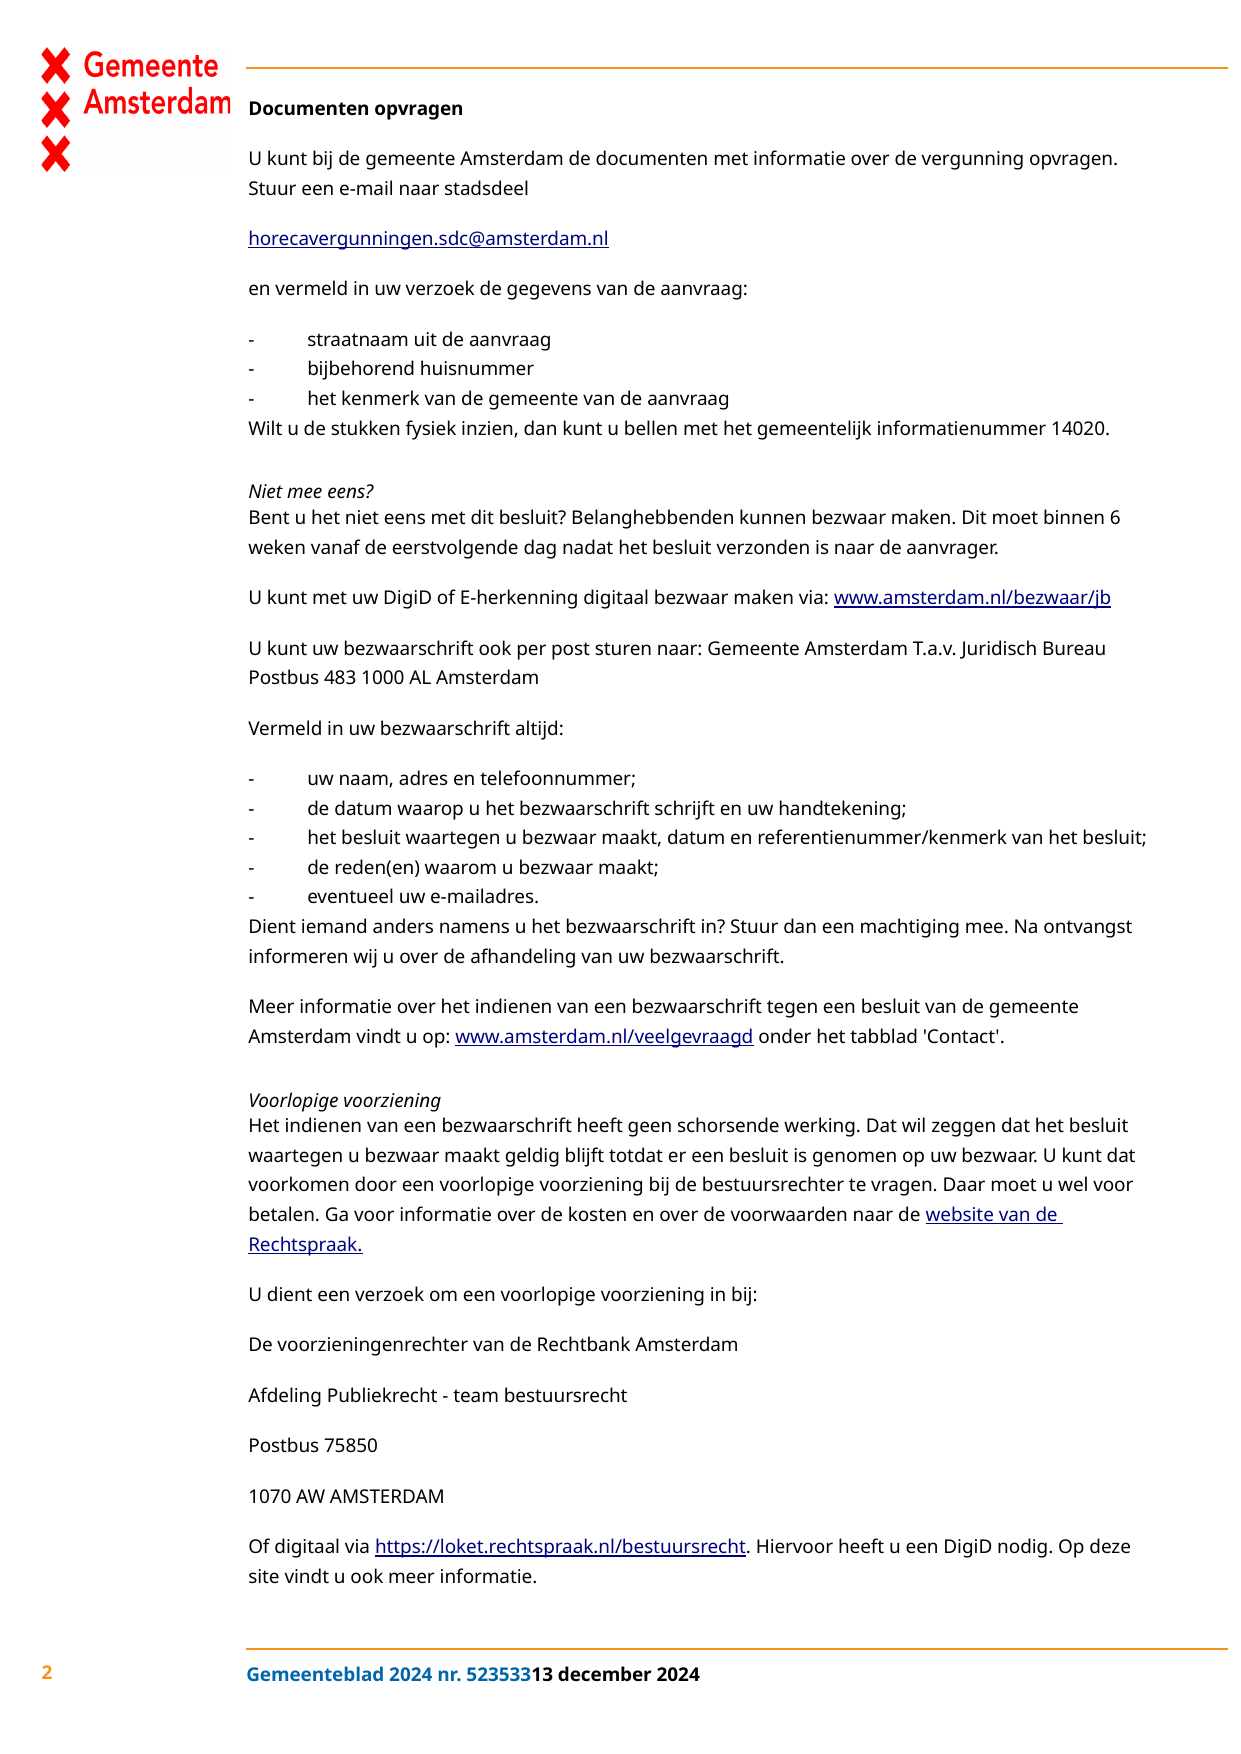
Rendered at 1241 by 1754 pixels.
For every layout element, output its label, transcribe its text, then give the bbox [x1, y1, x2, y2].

text horecavergunningen.sdc@amsterdam.nl [248, 225, 1152, 251]
text Wilt u de stukken fysiek inzien, dan kunt u bellen met het gemeentelijk informatienummer 14020. [248, 415, 1152, 441]
text U kunt bij de gemeente Amsterdam de documenten met informatie over de vergunning opvragen. Stuur een e-mail naar stadsdeel [248, 145, 1152, 201]
text en vermeld in uw verzoek de gegevens van de aanvraag: [248, 276, 1152, 301]
text Of digitaal via https://loket.rechtspraak.nl/bestuursrecht. Hiervoor heeft u een DigiD nodig. Op deze site vindt u ook meer informatie. [248, 1533, 1152, 1589]
text U kunt met uw DigiD of E-herkenning digitaal bezwaar maken via: www.amsterdam.nl/bezwaar/jb [248, 584, 1152, 610]
text U dient een verzoek om een voorlopige voorziening in bij: [248, 1281, 1152, 1307]
list het besluit waartegen u bezwaar maakt, datum en referentienummer/kenmerk van het besluit; [248, 824, 1152, 850]
text Voorlopige voorziening [248, 1087, 1152, 1112]
text Bent u het niet eens met dit besluit? Belanghebbenden kunnen bezwaar maken. Dit moet binnen 6 weken vanaf de eerstvolgende dag nadat het besluit verzonden is naar de aanvrager. [248, 504, 1152, 560]
text Niet mee eens? [248, 479, 1152, 504]
text Het indienen van een bezwaarschrift heeft geen schorsende werking. Dat wil zeggen dat het besluit waartegen u bezwaar maakt geldig blijft totdat er een besluit is genomen op uw bezwaar. U kunt dat voorkomen door een voorlopige voorziening bij de bestuursrechter te vragen. Daar moet u wel voor betalen. Ga voor informatie over de kosten en over de voorwaarden naar de website van de Rechtspraak. [248, 1112, 1152, 1257]
text Vermeld in uw bezwaarschrift altijd: [248, 715, 1152, 741]
list de reden(en) waarom u bezwaar maakt; [248, 854, 1152, 880]
text Dient iemand anders namens u het bezwaarschrift in? Stuur dan een machtiging mee. Na ontvangst informeren wij u over de afhandeling van uw bezwaarschrift. [248, 913, 1152, 968]
list eventueel uw e-mailadres. [248, 884, 1152, 909]
text De voorzieningenrechter van de Rechtbank Amsterdam [248, 1332, 1152, 1357]
text Documenten opvragen [248, 95, 1152, 121]
list het kenmerk van de gemeente van de aanvraag [248, 385, 1152, 411]
list bijbehorend huisnummer [248, 356, 1152, 381]
picture [41, 47, 231, 172]
text Meer informatie over het indienen van een bezwaarschrift tegen een besluit van de gemeente Amsterdam vindt u op: www.amsterdam.nl/veelgevraagd onder het tabblad 'Contact'. [248, 993, 1152, 1048]
list uw naam, adres en telefoonnummer; [248, 765, 1152, 791]
text Postbus 75850 [248, 1432, 1152, 1458]
text Afdeling Publiekrecht - team bestuursrecht [248, 1382, 1152, 1408]
list straatnaam uit de aanvraag [248, 326, 1152, 352]
text 1070 AW AMSTERDAM [248, 1483, 1152, 1509]
list de datum waarop u het bezwaarschrift schrijft en uw handtekening; [248, 795, 1152, 821]
text U kunt uw bezwaarschrift ook per post sturen naar: Gemeente Amsterdam T.a.v. Juridisch Bureau Postbus 483 1000 AL Amsterdam [248, 635, 1152, 690]
